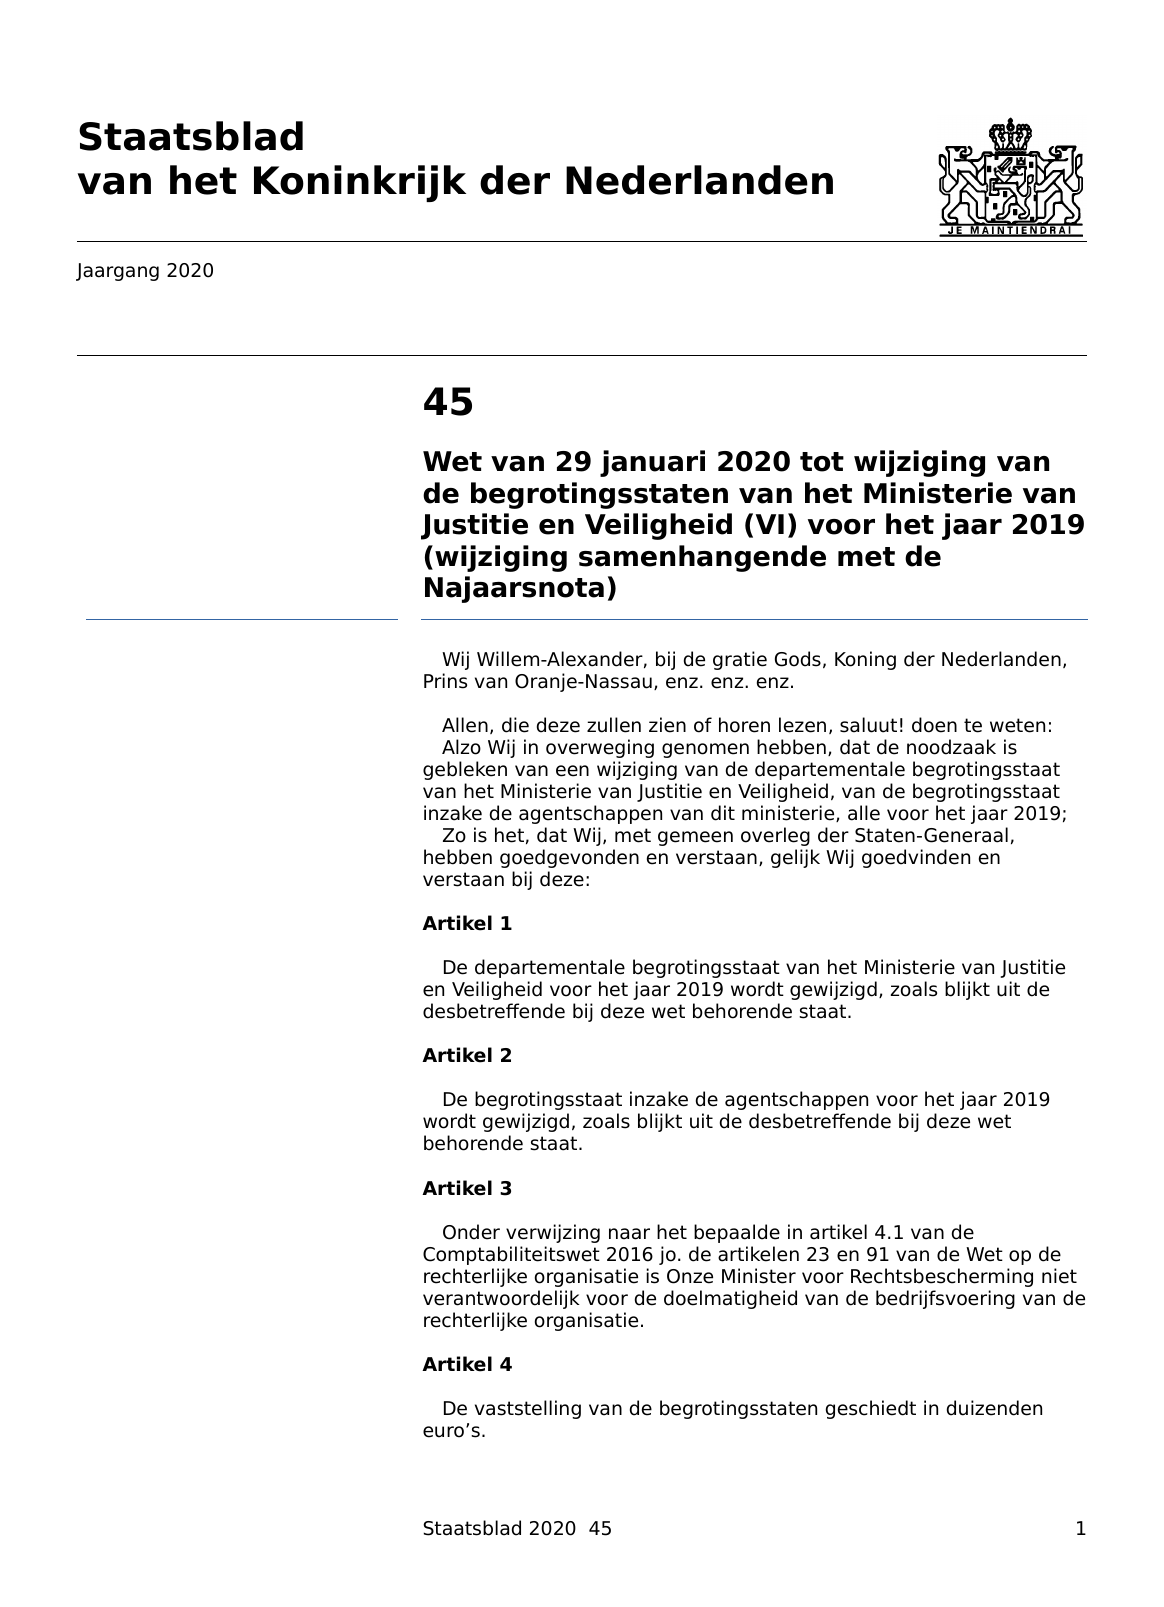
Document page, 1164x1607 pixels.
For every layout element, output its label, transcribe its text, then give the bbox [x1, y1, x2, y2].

subtitle 45 [422, 381, 1087, 424]
text Allen, die deze zullen zien of horen lezen, saluut! doen te weten: [422, 715, 1087, 737]
text De departementale begrotingsstaat van het Ministerie van Justitie en Veiligheid voor het jaar 2019 wordt gewijzigd, zoals blijkt uit de desbetreffende bij deze wet behorende staat. [422, 957, 1087, 1023]
text Alzo Wij in overweging genomen hebben, dat de noodzaak is gebleken van een wijziging van de departementale begrotingsstaat van het Ministerie van Justitie en Veiligheid, van de begrotingsstaat inzake de agentschappen van dit ministerie, alle voor het jaar 2019; [422, 737, 1087, 825]
subtitle Artikel 1 [422, 913, 1087, 935]
text Wet van 29 januari 2020 tot wijziging van de begrotingsstaten van het Ministerie van Justitie en Veiligheid (VI) voor het jaar 2019 (wijziging samenhangende met de Najaarsnota) [422, 447, 1087, 604]
subtitle Artikel 2 [422, 1045, 1087, 1067]
text Wij Willem-Alexander, bij de gratie Gods, Koning der Nederlanden, Prins van Oranje-Nassau, enz. enz. enz. [422, 649, 1087, 693]
table_cell Jaargang 2020 [77, 242, 1087, 355]
subtitle Artikel 4 [422, 1354, 1087, 1376]
picture [936, 115, 1087, 240]
table_header [886, 100, 1087, 241]
text De begrotingsstaat inzake de agentschappen voor het jaar 2019 wordt gewijzigd, zoals blijkt uit de desbetreffende bij deze wet behorende staat. [422, 1089, 1087, 1155]
text De vaststelling van de begrotingsstaten geschiedt in duizenden euro’s. [422, 1398, 1087, 1442]
text Zo is het, dat Wij, met gemeen overleg der Staten-Generaal, hebben goedgevonden en verstaan, gelijk Wij goedvinden en verstaan bij deze: [422, 825, 1087, 891]
subtitle Artikel 3 [422, 1177, 1087, 1199]
table_header Staatsblad van het Koninkrijk der Nederlanden [77, 100, 886, 241]
text Onder verwijzing naar het bepaalde in artikel 4.1 van de Comptabiliteitswet 2016 jo. de artikelen 23 en 91 van de Wet op de rechterlijke organisatie is Onze Minister voor Rechtsbescherming niet verantwoordelijk voor de doelmatigheid van de bedrijfsvoering van de rechterlijke organisatie. [422, 1222, 1087, 1332]
